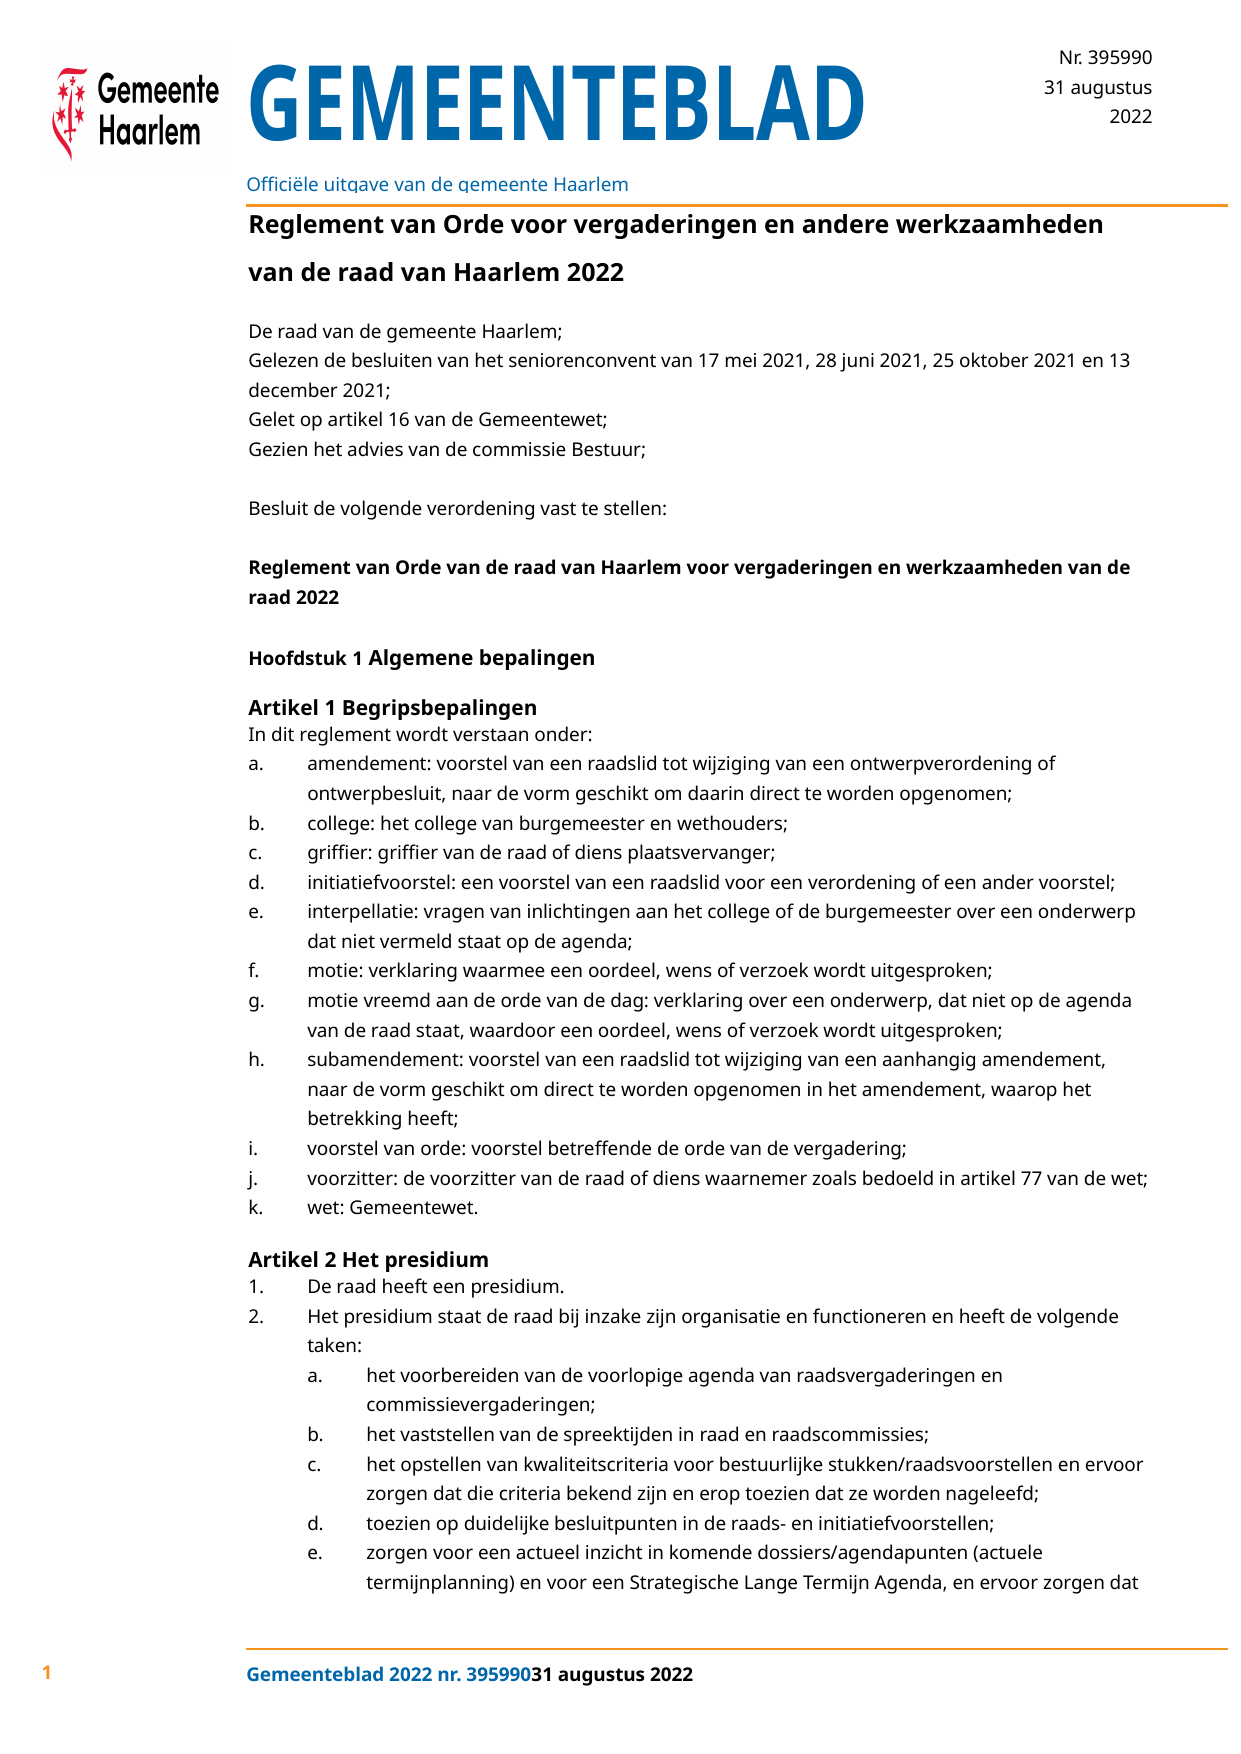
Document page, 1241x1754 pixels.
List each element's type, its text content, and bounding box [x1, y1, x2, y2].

picture [41, 47, 231, 172]
text Besluit de volgende verordening vast te stellen: [248, 495, 1152, 521]
text De raad van de gemeente Haarlem; [248, 318, 1152, 344]
list zorgen voor een actueel inzicht in komende dossiers/agendapunten (actuele termijnplanning) en voor een Strategische Lange Termijn Agenda, en ervoor zorgen dat [307, 1539, 1152, 1595]
list amendement: voorstel van een raadslid tot wijziging van een ontwerpverordening of ontwerpbesluit, naar de vorm geschikt om daarin direct te worden opgenomen; [248, 751, 1152, 806]
list voorzitter: de voorzitter van de raad of diens waarnemer zoals bedoeld in artikel 77 van de wet; [248, 1165, 1152, 1191]
list motie: verklaring waarmee een oordeel, wens of verzoek wordt uitgesproken; [248, 958, 1152, 983]
text In dit reglement wordt verstaan onder: [248, 721, 1152, 747]
list interpellatie: vragen van inlichtingen aan het college of de burgemeester over een onderwerp dat niet vermeld staat op de agenda; [248, 898, 1152, 954]
list wet: Gemeentewet. [248, 1194, 1152, 1220]
text Reglement van Orde voor vergaderingen en andere werkzaamheden van de raad van Haarlem 2022 [248, 207, 1152, 288]
text Artikel 2 Het presidium [248, 1245, 1152, 1273]
list De raad heeft een presidium. [248, 1273, 1152, 1299]
list college: het college van burgemeester en wethouders; [248, 810, 1152, 836]
list Het presidium staat de raad bij inzake zijn organisatie en functioneren en heeft de volgende taken: [248, 1303, 1152, 1358]
list griffier: griffier van de raad of diens plaatsvervanger; [248, 839, 1152, 865]
list het vaststellen van de spreektijden in raad en raadscommissies; [307, 1421, 1152, 1447]
text Gezien het advies van de commissie Bestuur; [248, 436, 1152, 462]
list het voorbereiden van de voorlopige agenda van raadsvergaderingen en commissievergaderingen; [307, 1362, 1152, 1417]
text Artikel 1 Begripsbepalingen [248, 693, 1152, 721]
list motie vreemd aan de orde van de dag: verklaring over een onderwerp, dat niet op de agenda van de raad staat, waardoor een oordeel, wens of verzoek wordt uitgesproken; [248, 987, 1152, 1043]
list voorstel van orde: voorstel betreffende de orde van de vergadering; [248, 1135, 1152, 1161]
text Reglement van Orde van de raad van Haarlem voor vergaderingen en werkzaamheden van de raad 2022 [248, 554, 1152, 610]
text Gelezen de besluiten van het seniorenconvent van 17 mei 2021, 28 juni 2021, 25 oktober 2021 en 13 december 2021; [248, 347, 1152, 403]
list het opstellen van kwaliteitscriteria voor bestuurlijke stukken/raadsvoorstellen en ervoor zorgen dat die criteria bekend zijn en erop toezien dat ze worden nageleefd; [307, 1451, 1152, 1506]
list toezien op duidelijke besluitpunten in de raads- en initiatiefvoorstellen; [307, 1510, 1152, 1536]
text Hoofdstuk 1 Algemene bepalingen [248, 643, 1152, 672]
list initiatiefvoorstel: een voorstel van een raadslid voor een verordening of een ander voorstel; [248, 869, 1152, 895]
text Gelet op artikel 16 van de Gemeentewet; [248, 407, 1152, 432]
list subamendement: voorstel van een raadslid tot wijziging van een aanhangig amendement, naar de vorm geschikt om direct te worden opgenomen in het amendement, waarop het betrekking heeft; [248, 1046, 1152, 1131]
